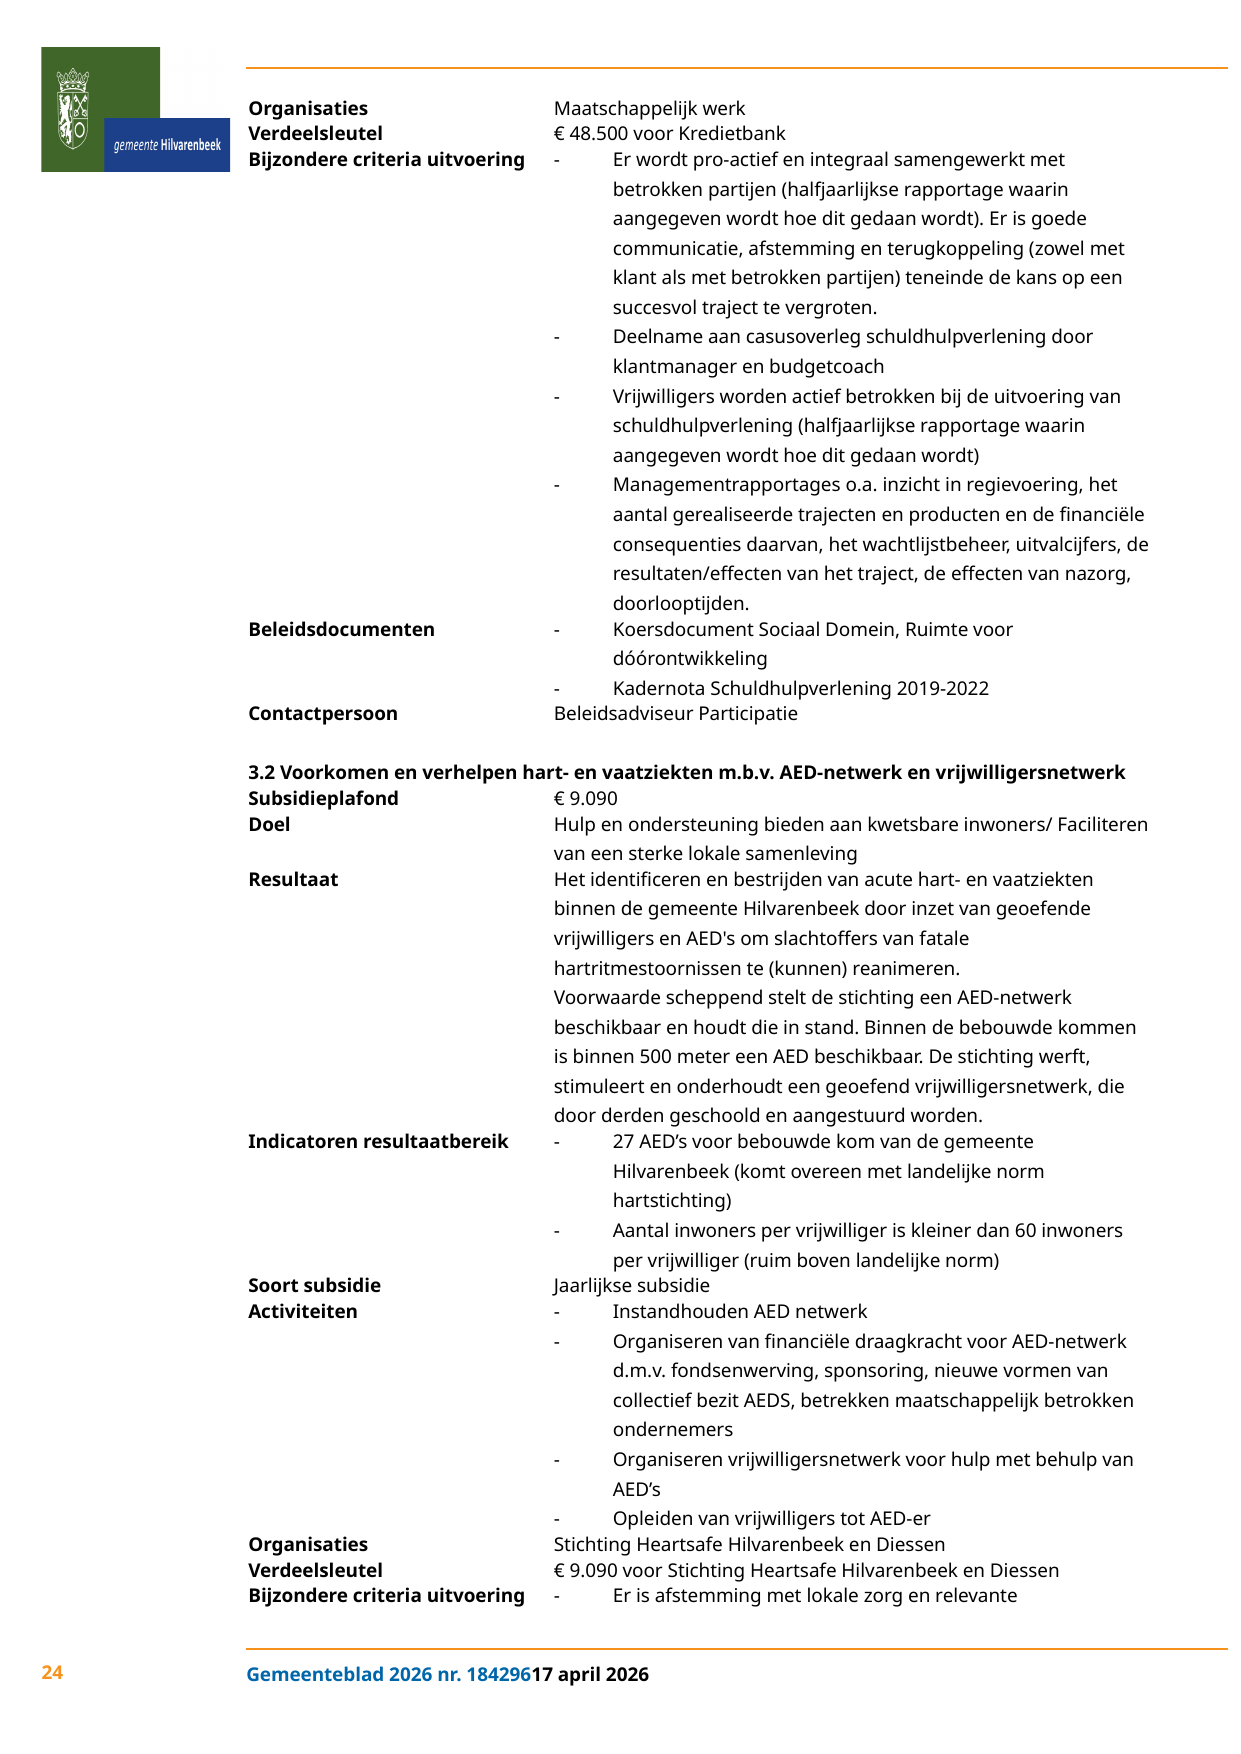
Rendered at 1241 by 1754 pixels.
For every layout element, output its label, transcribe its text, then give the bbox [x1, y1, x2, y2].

table_cell € 9.090 voor Stichting Heartsafe Hilvarenbeek en Diessen [554, 1557, 1152, 1582]
table_cell Bijzondere criteria uitvoering [248, 146, 554, 616]
table_cell Doel [248, 811, 554, 866]
table_cell Verdeelsleutel [248, 1557, 554, 1582]
table_cell Er wordt pro-actief en integraal samengewerkt met betrokken partijen (halfjaarlijkse rapportage waarin aangegeven wordt hoe dit gedaan wordt). Er is goede communicatie, afstemming en terugkoppeling (zowel met klant als met betrokken partijen) teneinde de kans op een succesvol traject te vergroten. Deelname aan casusoverleg schuldhulpverlening door klantmanager en budgetcoach Vrijwilligers worden actief betrokken bij de uitvoering van schuldhulpverlening (halfjaarlijkse rapportage waarin aangegeven wordt hoe dit gedaan wordt) Managementrapportages o.a. inzicht in regievoering, het aantal gerealiseerde trajecten en producten en de financiële consequenties daarvan, het wachtlijstbeheer, uitvalcijfers, de resultaten/effecten van het traject, de effecten van nazorg, doorlooptijden. [554, 146, 1152, 616]
table_cell Verdeelsleutel [248, 121, 554, 146]
text 3.2 Voorkomen en verhelpen hart- en vaatziekten m.b.v. AED-netwerk en vrijwilligersnetwerk [248, 759, 1152, 785]
table_cell Hulp en ondersteuning bieden aan kwetsbare inwoners/ Faciliteren van een sterke lokale samenleving [554, 811, 1152, 866]
table_cell Resultaat [248, 866, 554, 1128]
table_cell Activiteiten [248, 1298, 554, 1531]
table_cell Soort subsidie [248, 1273, 554, 1298]
table_cell 27 AED’s voor bebouwde kom van de gemeente Hilvarenbeek (komt overeen met landelijke norm hartstichting) Aantal inwoners per vrijwilliger is kleiner dan 60 inwoners per vrijwilliger (ruim boven landelijke norm) [554, 1129, 1152, 1272]
table_cell Er is afstemming met lokale zorg en relevante [554, 1583, 1152, 1608]
table_cell Instandhouden AED netwerk Organiseren van financiële draagkracht voor AED-netwerk d.m.v. fondsenwerving, sponsoring, nieuwe vormen van collectief bezit AEDS, betrekken maatschappelijk betrokken ondernemers Organiseren vrijwilligersnetwerk voor hulp met behulp van AED’s Opleiden van vrijwilligers tot AED-er [554, 1298, 1152, 1531]
table_cell Bijzondere criteria uitvoering [248, 1583, 554, 1608]
table_cell Jaarlijkse subsidie [554, 1273, 1152, 1298]
table_cell Contactpersoon [248, 701, 554, 726]
table_cell Organisaties [248, 1531, 554, 1557]
table_cell Organisaties [248, 95, 554, 121]
table_header Subsidieplafond [248, 785, 554, 811]
table_header € 9.090 [554, 785, 1152, 811]
table_cell Koersdocument Sociaal Domein, Ruimte voor dóórontwikkeling Kadernota Schuldhulpverlening 2019-2022 [554, 616, 1152, 701]
table_cell € 48.500 voor Kredietbank [554, 121, 1152, 146]
table_cell Beleidsdocumenten [248, 616, 554, 701]
table_cell Stichting Heartsafe Hilvarenbeek en Diessen [554, 1531, 1152, 1557]
table_cell Beleidsadviseur Participatie [554, 701, 1152, 726]
picture [41, 47, 231, 172]
table_cell Maatschappelijk werk [554, 95, 1152, 121]
table_cell Het identificeren en bestrijden van acute hart- en vaatziekten binnen de gemeente Hilvarenbeek door inzet van geoefende vrijwilligers en AED's om slachtoffers van fatale hartritmestoornissen te (kunnen) reanimeren. Voorwaarde scheppend stelt de stichting een AED-netwerk beschikbaar en houdt die in stand. Binnen de bebouwde kommen is binnen 500 meter een AED beschikbaar. De stichting werft, stimuleert en onderhoudt een geoefend vrijwilligersnetwerk, die door derden geschoold en aangestuurd worden. [554, 866, 1152, 1128]
table_cell Indicatoren resultaatbereik [248, 1129, 554, 1272]
